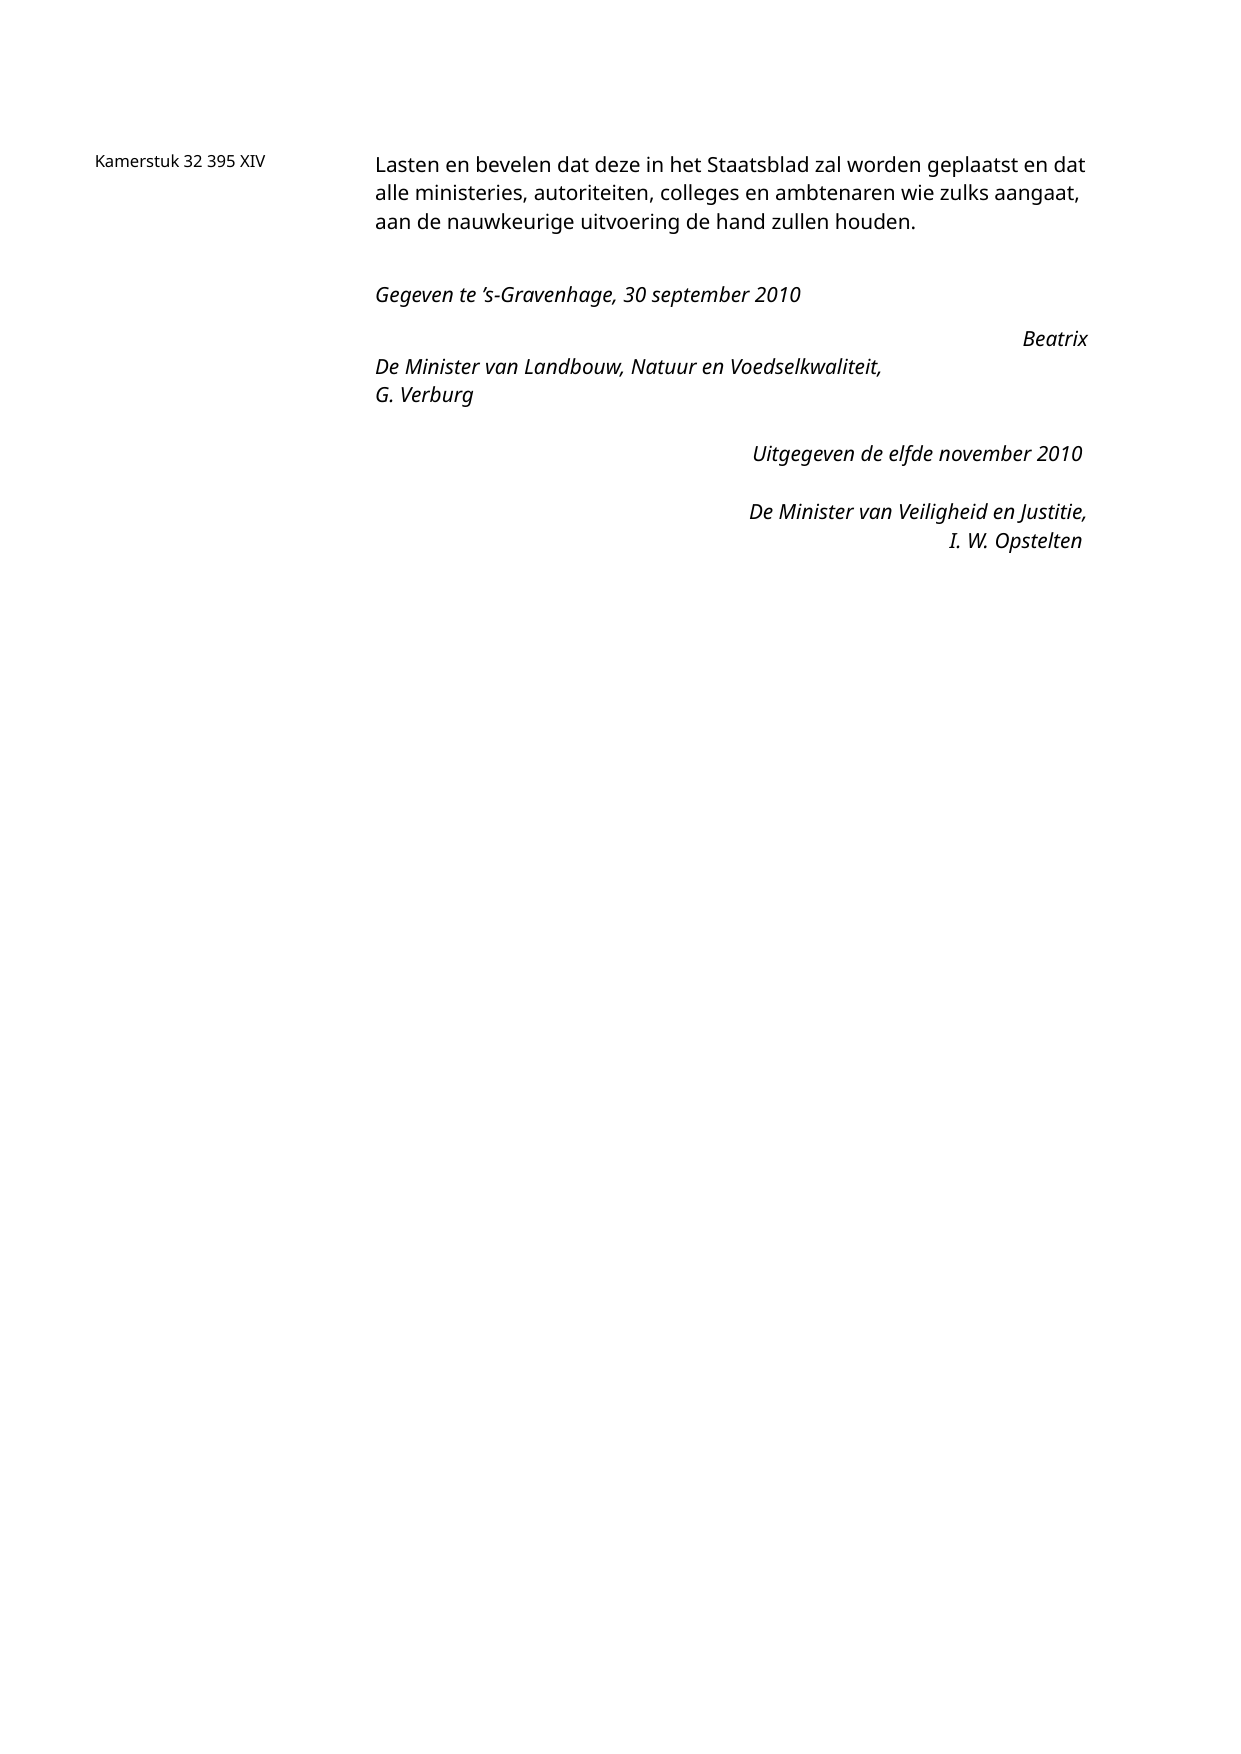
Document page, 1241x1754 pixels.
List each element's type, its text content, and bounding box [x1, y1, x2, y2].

text Gegeven te ’s-Gravenhage, 30 september 2010 [375, 280, 1090, 309]
text Uitgegeven de elfde november 2010 [375, 439, 1090, 467]
text Kamerstuk 32 395 XIV [94, 150, 328, 173]
text I. W. Opstelten [375, 526, 1090, 554]
text De Minister van Landbouw, Natuur en Voedselkwaliteit, [375, 352, 1090, 381]
text Beatrix [375, 324, 1090, 352]
text De Minister van Veiligheid en Justitie, [375, 497, 1090, 526]
text Lasten en bevelen dat deze in het Staatsblad zal worden geplaatst en dat alle ministeries, autoriteiten, colleges en ambtenaren wie zulks aangaat, aan de nauwkeurige uitvoering de hand zullen houden. [375, 150, 1090, 235]
text G. Verburg [375, 381, 1090, 409]
